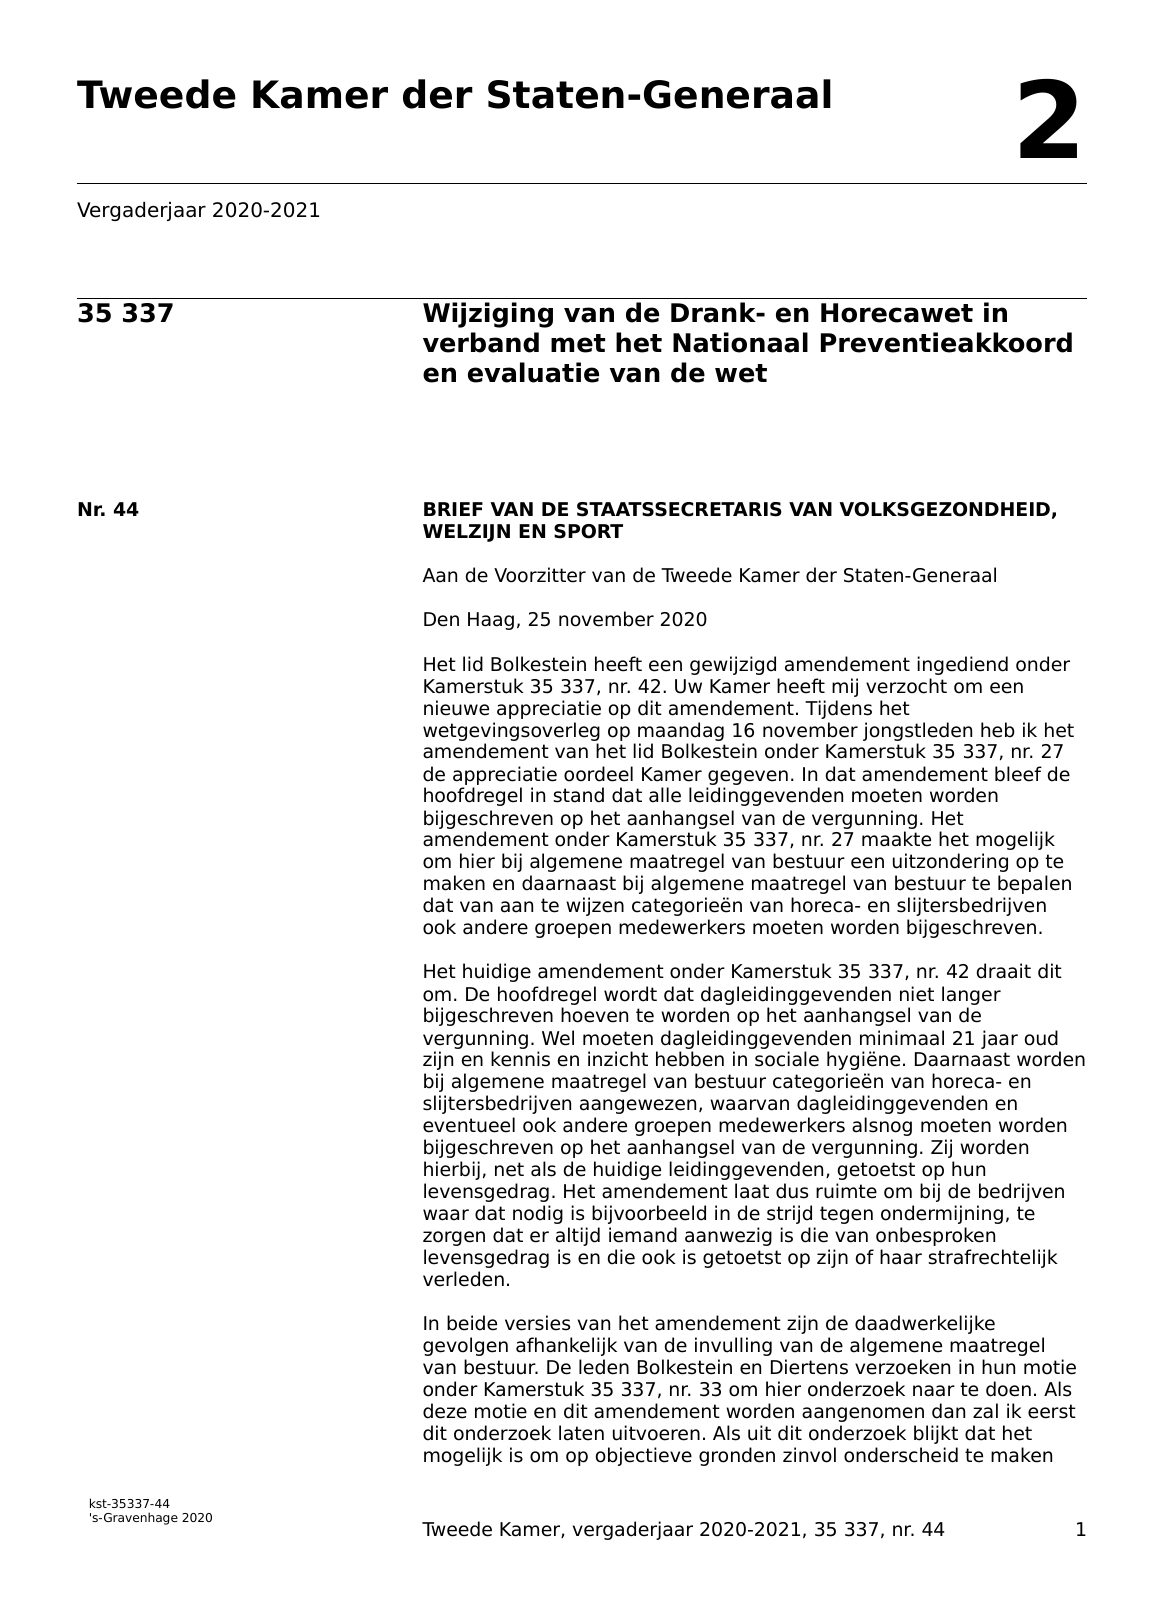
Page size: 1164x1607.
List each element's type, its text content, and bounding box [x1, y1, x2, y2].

text Het huidige amendement onder Kamerstuk 35 337, nr. 42 draait dit om. De hoofdregel wordt dat dagleidinggevenden niet langer bijgeschreven hoeven te worden op het aanhangsel van de vergunning. Wel moeten dagleidinggevenden minimaal 21 jaar oud zijn en kennis en inzicht hebben in sociale hygiëne. Daarnaast worden bij algemene maatregel van bestuur categorieën van horeca- en slijtersbedrijven aangewezen, waarvan dagleidinggevenden en eventueel ook andere groepen medewerkers alsnog moeten worden bijgeschreven op het aanhangsel van de vergunning. Zij worden hierbij, net als de huidige leidinggevenden, getoetst op hun levensgedrag. Het amendement laat dus ruimte om bij de bedrijven waar dat nodig is bijvoorbeeld in de strijd tegen ondermijning, te zorgen dat er altijd iemand aanwezig is die van onbesproken levensgedrag is en die ook is getoetst op zijn of haar strafrechtelijk verleden. [422, 961, 1087, 1291]
text Aan de Voorzitter van de Tweede Kamer der Staten-Generaal [422, 565, 1087, 587]
table_cell Vergaderjaar 2020-2021 [77, 184, 1087, 298]
text kst-35337-44 [88, 1497, 323, 1511]
table_header 2 [886, 59, 1087, 183]
table_header Tweede Kamer der Staten-Generaal [77, 59, 886, 183]
subtitle 35 337 Wijziging van de Drank- en Horecawet in verband met het Nationaal Preventieakkoord en evaluatie van de wet [77, 299, 1087, 388]
text Den Haag, 25 november 2020 [422, 609, 1087, 631]
text 's-Gravenhage 2020 [88, 1511, 323, 1525]
text Het lid Bolkestein heeft een gewijzigd amendement ingediend onder Kamerstuk 35 337, nr. 42. Uw Kamer heeft mij verzocht om een nieuwe appreciatie op dit amendement. Tijdens het wetgevingsoverleg op maandag 16 november jongstleden heb ik het amendement van het lid Bolkestein onder Kamerstuk 35 337, nr. 27 de appreciatie oordeel Kamer gegeven. In dat amendement bleef de hoofdregel in stand dat alle leidinggevenden moeten worden bijgeschreven op het aanhangsel van de vergunning. Het amendement onder Kamerstuk 35 337, nr. 27 maakte het mogelijk om hier bij algemene maatregel van bestuur een uitzondering op te maken en daarnaast bij algemene maatregel van bestuur te bepalen dat van aan te wijzen categorieën van horeca- en slijtersbedrijven ook andere groepen medewerkers moeten worden bijgeschreven. [422, 653, 1087, 939]
text In beide versies van het amendement zijn de daadwerkelijke gevolgen afhankelijk van de invulling van de algemene maatregel van bestuur. De leden Bolkestein en Diertens verzoeken in hun motie onder Kamerstuk 35 337, nr. 33 om hier onderzoek naar te doen. Als deze motie en dit amendement worden aangenomen dan zal ik eerst dit onderzoek laten uitvoeren. Als uit dit onderzoek blijkt dat het mogelijk is om op objectieve gronden zinvol onderscheid te maken [422, 1313, 1087, 1467]
subtitle Nr. 44 BRIEF VAN DE STAATSSECRETARIS VAN VOLKSGEZONDHEID, WELZIJN EN SPORT [77, 499, 1087, 543]
